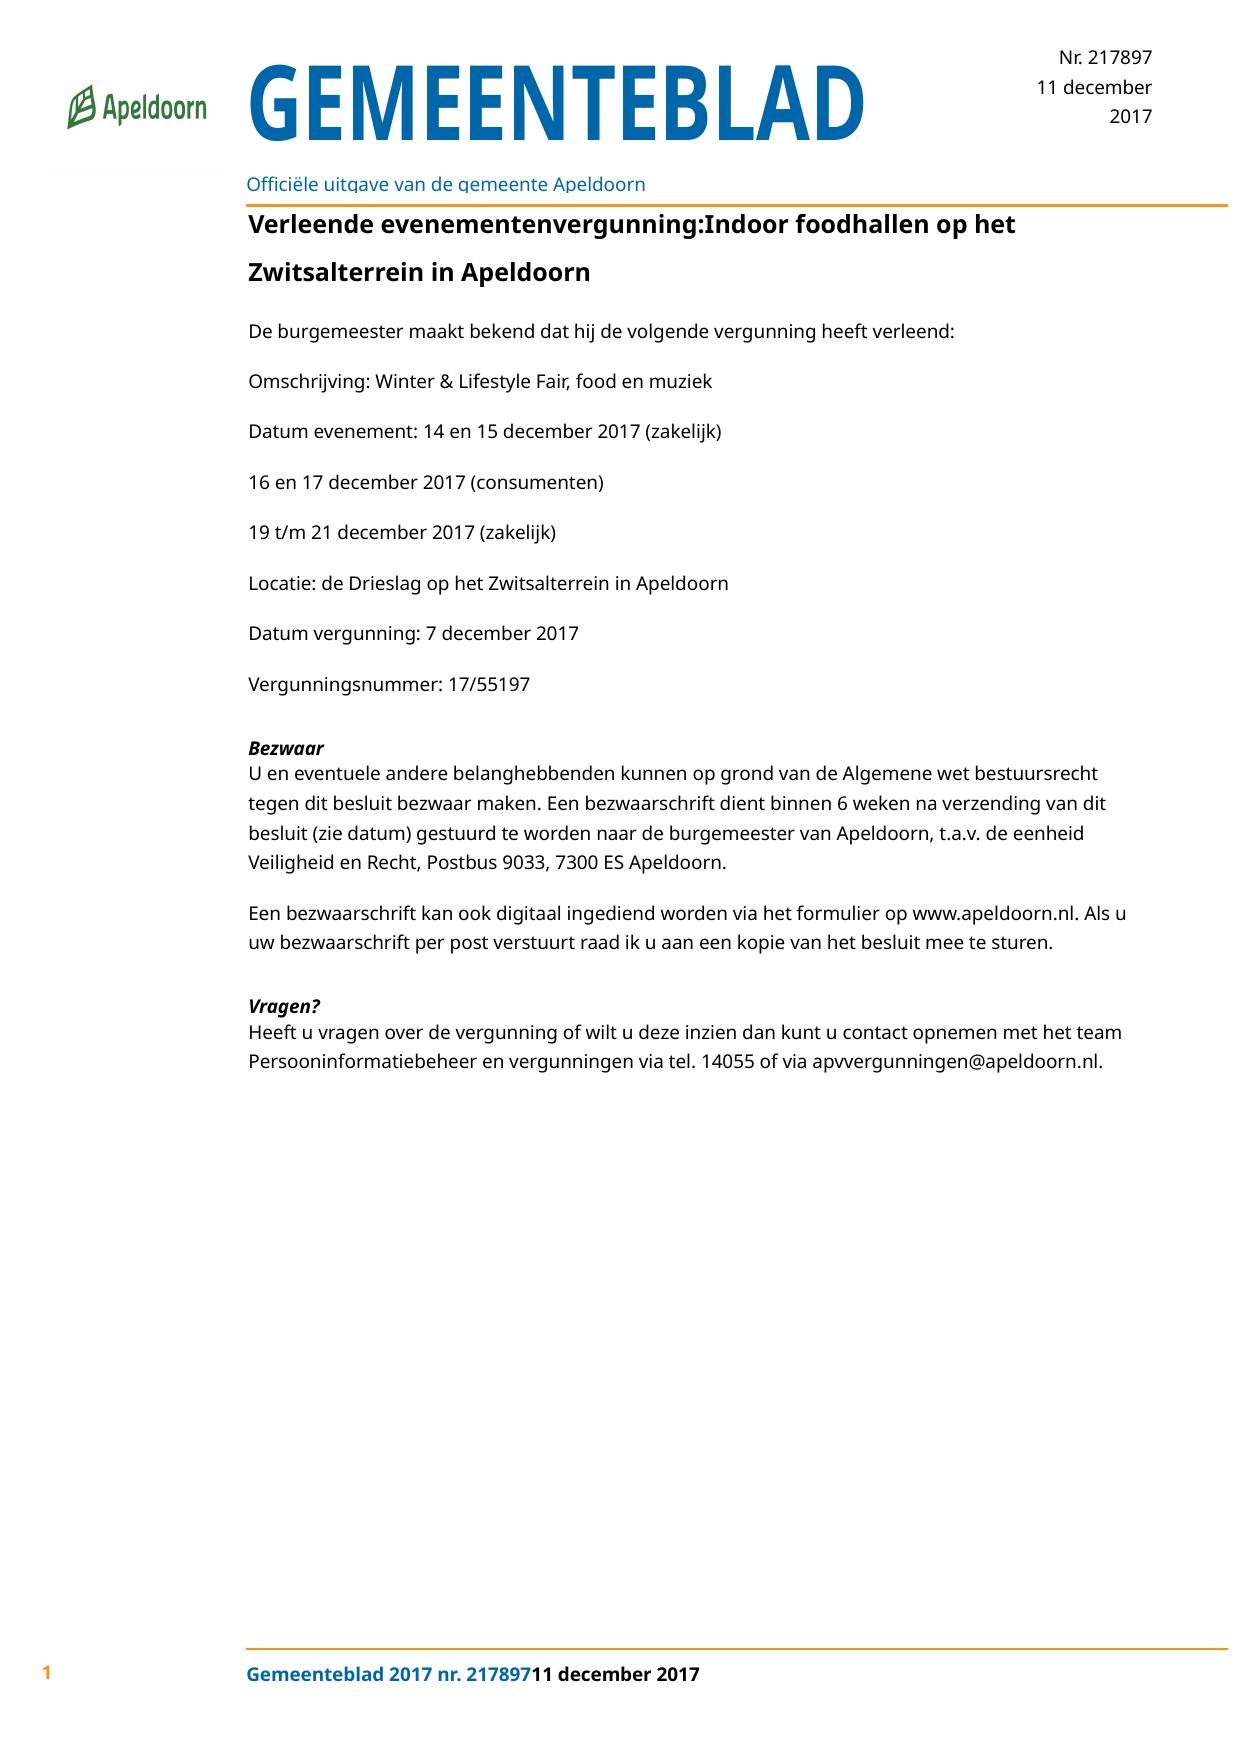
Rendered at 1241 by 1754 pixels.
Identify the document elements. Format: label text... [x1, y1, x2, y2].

text 19 t/m 21 december 2017 (zakelijk) [248, 519, 1152, 545]
text Omschrijving: Winter & Lifestyle Fair, food en muziek [248, 368, 1152, 394]
text Een bezwaarschrift kan ook digitaal ingediend worden via het formulier op www.apeldoorn.nl. Als u uw bezwaarschrift per post verstuurt raad ik u aan een kopie van het besluit mee te sturen. [248, 900, 1152, 955]
text Verleende evenementenvergunning:Indoor foodhallen op het Zwitsalterrein in Apeldoorn [248, 207, 1152, 288]
picture [41, 47, 231, 172]
text Locatie: de Drieslag op het Zwitsalterrein in Apeldoorn [248, 570, 1152, 596]
text Vergunningsnummer: 17/55197 [248, 671, 1152, 697]
text De burgemeester maakt bekend dat hij de volgende vergunning heeft verleend: [248, 318, 1152, 344]
text Datum vergunning: 7 december 2017 [248, 620, 1152, 646]
text U en eventuele andere belanghebbenden kunnen op grond van de Algemene wet bestuursrecht tegen dit besluit bezwaar maken. Een bezwaarschrift dient binnen 6 weken na verzending van dit besluit (zie datum) gestuurd te worden naar de burgemeester van Apeldoorn, t.a.v. de eenheid Veiligheid en Recht, Postbus 9033, 7300 ES Apeldoorn. [248, 761, 1152, 875]
text Heeft u vragen over de vergunning of wilt u deze inzien dan kunt u contact opnemen met het team Persooninformatiebeheer en vergunningen via tel. 14055 of via apvvergunningen@apeldoorn.nl. [248, 1019, 1152, 1074]
text Bezwaar [248, 735, 1152, 761]
text Vragen? [248, 993, 1152, 1019]
text Datum evenement: 14 en 15 december 2017 (zakelijk) [248, 419, 1152, 444]
text 16 en 17 december 2017 (consumenten) [248, 469, 1152, 495]
